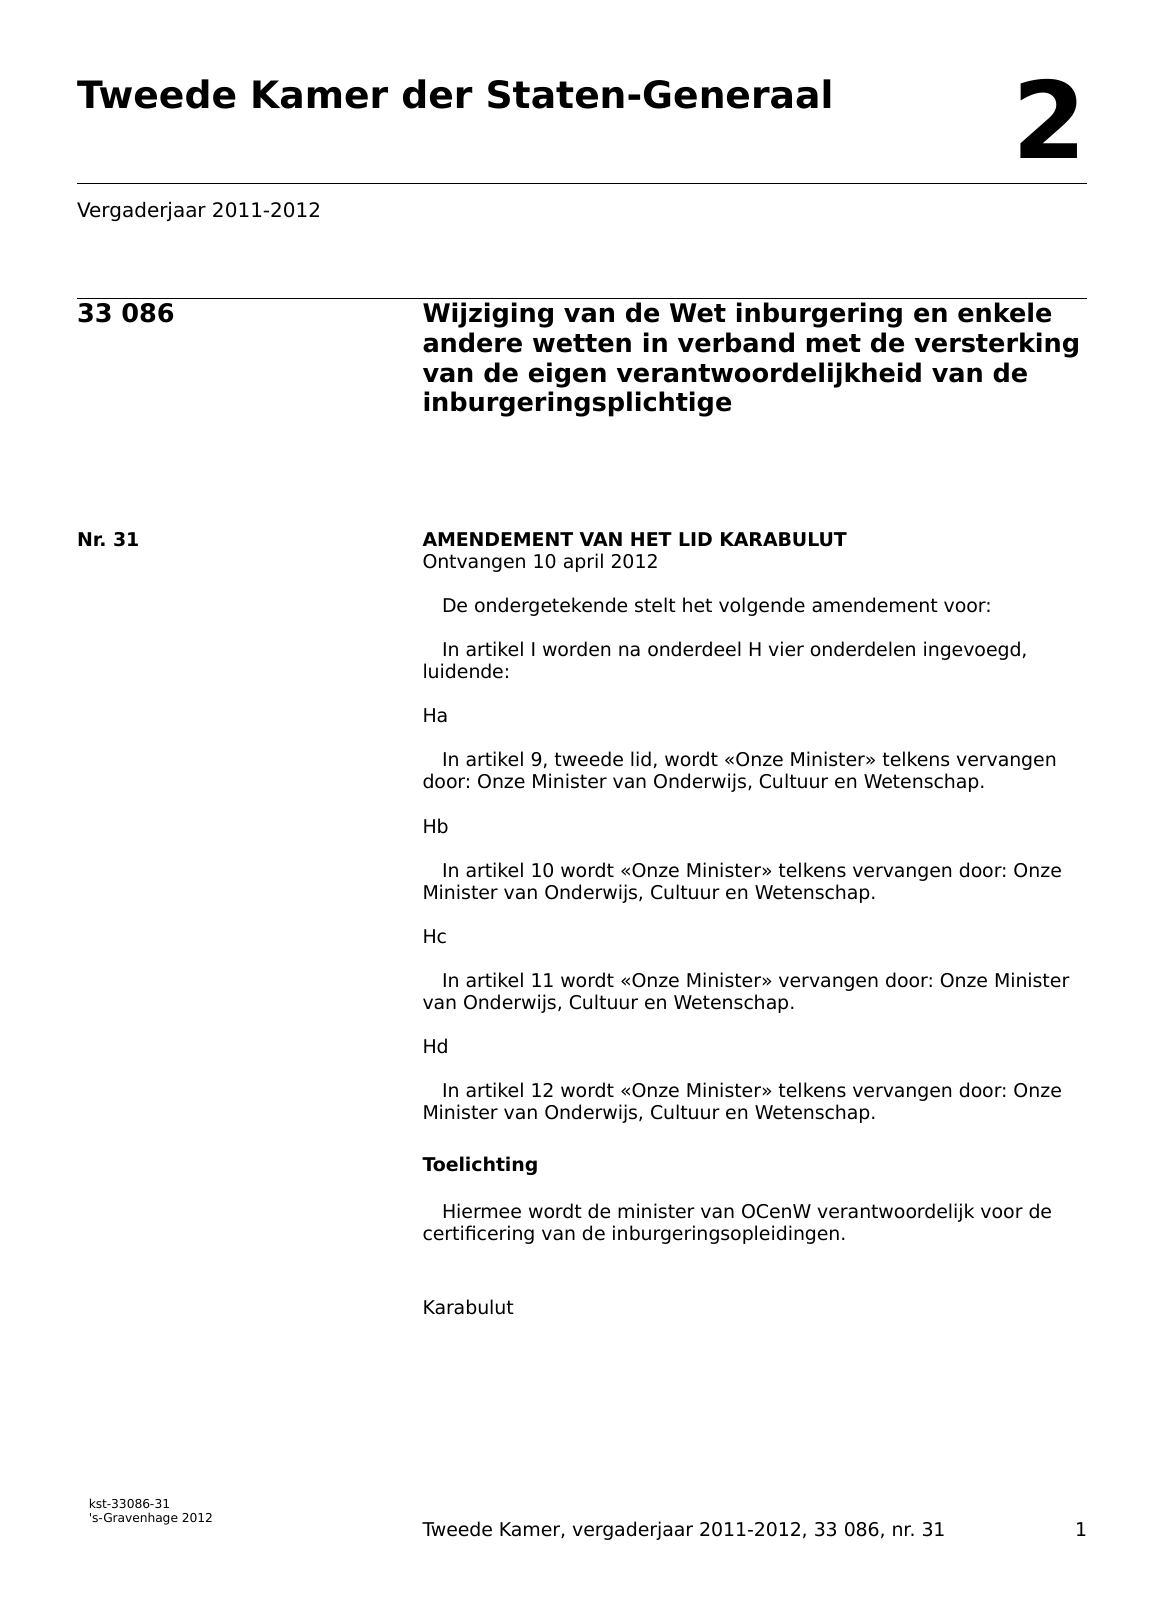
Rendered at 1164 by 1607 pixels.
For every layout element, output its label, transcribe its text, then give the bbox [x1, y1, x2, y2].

text In artikel 10 wordt «Onze Minister» telkens vervangen door: Onze Minister van Onderwijs, Cultuur en Wetenschap. [422, 860, 1087, 904]
text Karabulut [422, 1275, 1087, 1319]
subtitle Toelichting [422, 1154, 1087, 1176]
text kst-33086-31 [88, 1497, 323, 1511]
text Ontvangen 10 april 2012 [422, 551, 1087, 573]
table_header Tweede Kamer der Staten-Generaal [77, 59, 886, 183]
text De ondergetekende stelt het volgende amendement voor: [422, 595, 1087, 617]
text In artikel 9, tweede lid, wordt «Onze Minister» telkens vervangen door: Onze Minister van Onderwijs, Cultuur en Wetenschap. [422, 749, 1087, 793]
text Hb [422, 816, 1087, 837]
text In artikel I worden na onderdeel H vier onderdelen ingevoegd, luidende: [422, 639, 1087, 683]
text In artikel 11 wordt «Onze Minister» vervangen door: Onze Minister van Onderwijs, Cultuur en Wetenschap. [422, 970, 1087, 1014]
text Hc [422, 926, 1087, 948]
table_header 2 [886, 59, 1087, 183]
subtitle 33 086 Wijziging van de Wet inburgering en enkele andere wetten in verband met de versterking van de eigen verantwoordelijkheid van de inburgeringsplichtige [77, 299, 1087, 418]
text In artikel 12 wordt «Onze Minister» telkens vervangen door: Onze Minister van Onderwijs, Cultuur en Wetenschap. [422, 1080, 1087, 1124]
table_cell Vergaderjaar 2011-2012 [77, 184, 1087, 298]
text Hd [422, 1036, 1087, 1058]
text Ha [422, 705, 1087, 727]
subtitle Nr. 31 AMENDEMENT VAN HET LID KARABULUT [77, 529, 1087, 551]
text 's-Gravenhage 2012 [88, 1511, 323, 1525]
text Hiermee wordt de minister van OCenW verantwoordelijk voor de certificering van de inburgeringsopleidingen. [422, 1201, 1087, 1245]
